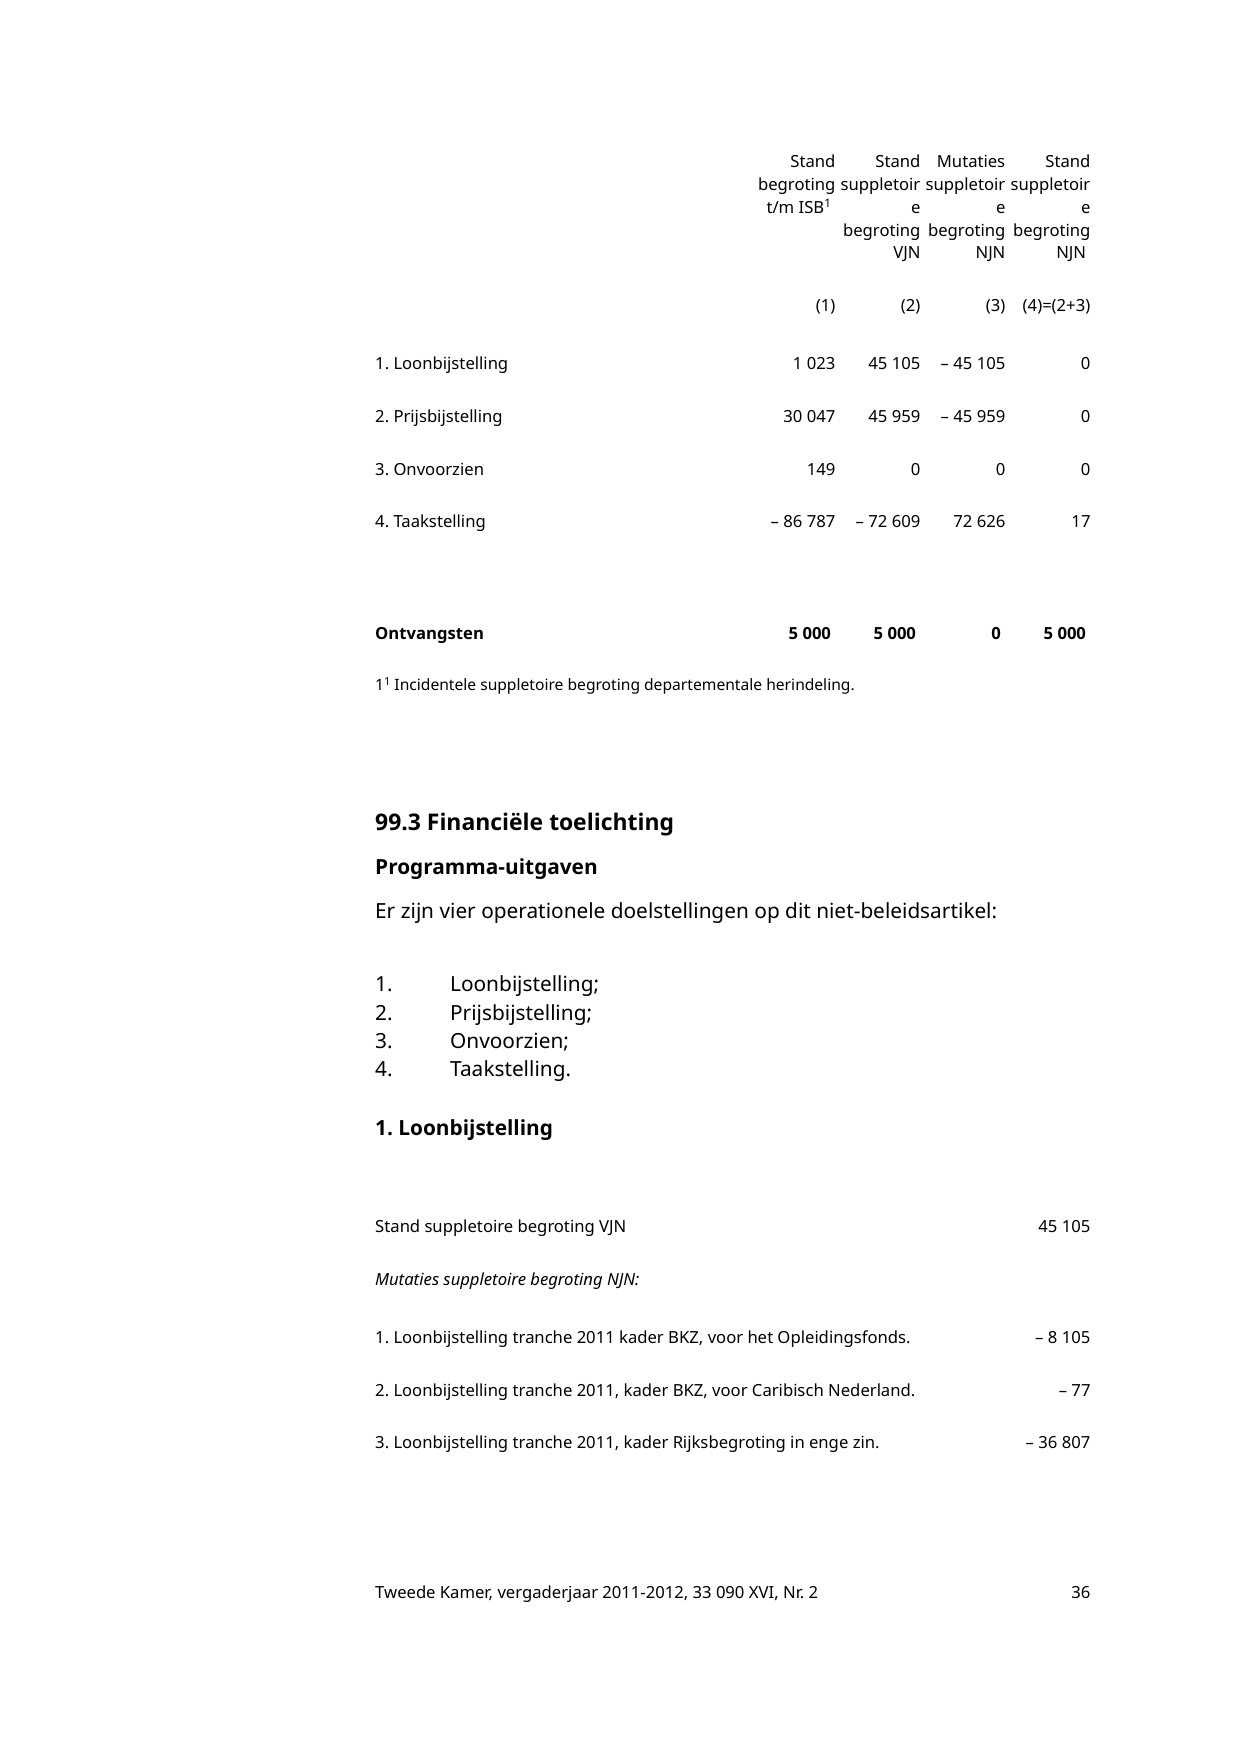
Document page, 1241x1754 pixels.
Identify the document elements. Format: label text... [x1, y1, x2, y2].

table_cell 45 959 [835, 405, 920, 457]
table_cell 0 [920, 458, 1005, 510]
list Prijsbijstelling; [375, 998, 1090, 1026]
table_cell 0 [1005, 405, 1090, 457]
table_cell [835, 563, 920, 621]
table_cell [947, 1267, 1090, 1326]
table_cell – 36 807 [947, 1431, 1090, 1484]
table_cell 0 [1005, 352, 1090, 405]
table_cell 1. Loonbijstelling tranche 2011 kader BKZ, voor het Opleidingsfonds. [375, 1326, 947, 1378]
text Programma-uitgaven [375, 852, 1090, 881]
table_cell – 45 959 [920, 405, 1005, 457]
table_cell 1 023 [750, 352, 835, 405]
table_cell 5 000 [835, 621, 920, 674]
table_cell Mutaties suppletoire begroting NJN: [375, 1267, 947, 1326]
table_cell – 72 609 [835, 510, 920, 563]
table_cell – 45 105 [920, 352, 1005, 405]
table_cell (3) [920, 294, 1005, 352]
table_cell – 77 [947, 1378, 1090, 1431]
table_cell [375, 294, 750, 352]
table_cell (2) [835, 294, 920, 352]
table_cell – 8 105 [947, 1326, 1090, 1378]
table_header 45 105 [947, 1214, 1090, 1267]
table_header [375, 150, 750, 293]
table_cell 72 626 [920, 510, 1005, 563]
table_cell [1005, 563, 1090, 621]
table_cell 3. Onvoorzien [375, 458, 750, 510]
table_cell [375, 563, 750, 621]
table_cell 17 [1005, 510, 1090, 563]
table_cell 1. Loonbijstelling [375, 352, 750, 405]
table_cell 11 Incidentele suppletoire begroting departementale herindeling. [375, 674, 1090, 725]
table_cell 0 [835, 458, 920, 510]
table_cell (1) [750, 294, 835, 352]
text Er zijn vier operationele doelstellingen op dit niet-beleidsartikel: [375, 896, 1090, 924]
table_cell (4)=(2+3) [1005, 294, 1090, 352]
table_header Stand suppletoire begroting NJN [1005, 150, 1090, 293]
table_cell 0 [1005, 458, 1090, 510]
list Onvoorzien; [375, 1026, 1090, 1054]
table_cell 30 047 [750, 405, 835, 457]
table_cell 4. Taakstelling [375, 510, 750, 563]
table_header Stand begroting t/m ISB1 [750, 150, 835, 293]
table_cell 0 [920, 621, 1005, 674]
table_cell 5 000 [1005, 621, 1090, 674]
text 1. Loonbijstelling [375, 1113, 1090, 1141]
table_header Mutaties suppletoire begroting NJN [920, 150, 1005, 293]
table_header Stand suppletoire begroting VJN [375, 1214, 947, 1267]
table_cell [750, 563, 835, 621]
table_cell 3. Loonbijstelling tranche 2011, kader Rijksbegroting in enge zin. [375, 1431, 947, 1484]
table_cell 149 [750, 458, 835, 510]
table_cell 45 105 [835, 352, 920, 405]
table_cell 5 000 [750, 621, 835, 674]
subtitle 99.3 Financiële toelichting [375, 806, 1090, 837]
table_header Stand suppletoire begroting VJN [835, 150, 920, 293]
table_cell – 86 787 [750, 510, 835, 563]
table_cell 2. Prijsbijstelling [375, 405, 750, 457]
table_cell 2. Loonbijstelling tranche 2011, kader BKZ, voor Caribisch Nederland. [375, 1378, 947, 1431]
table_cell [920, 563, 1005, 621]
list Taakstelling. [375, 1054, 1090, 1083]
table_cell Ontvangsten [375, 621, 750, 674]
list Loonbijstelling; [375, 969, 1090, 998]
